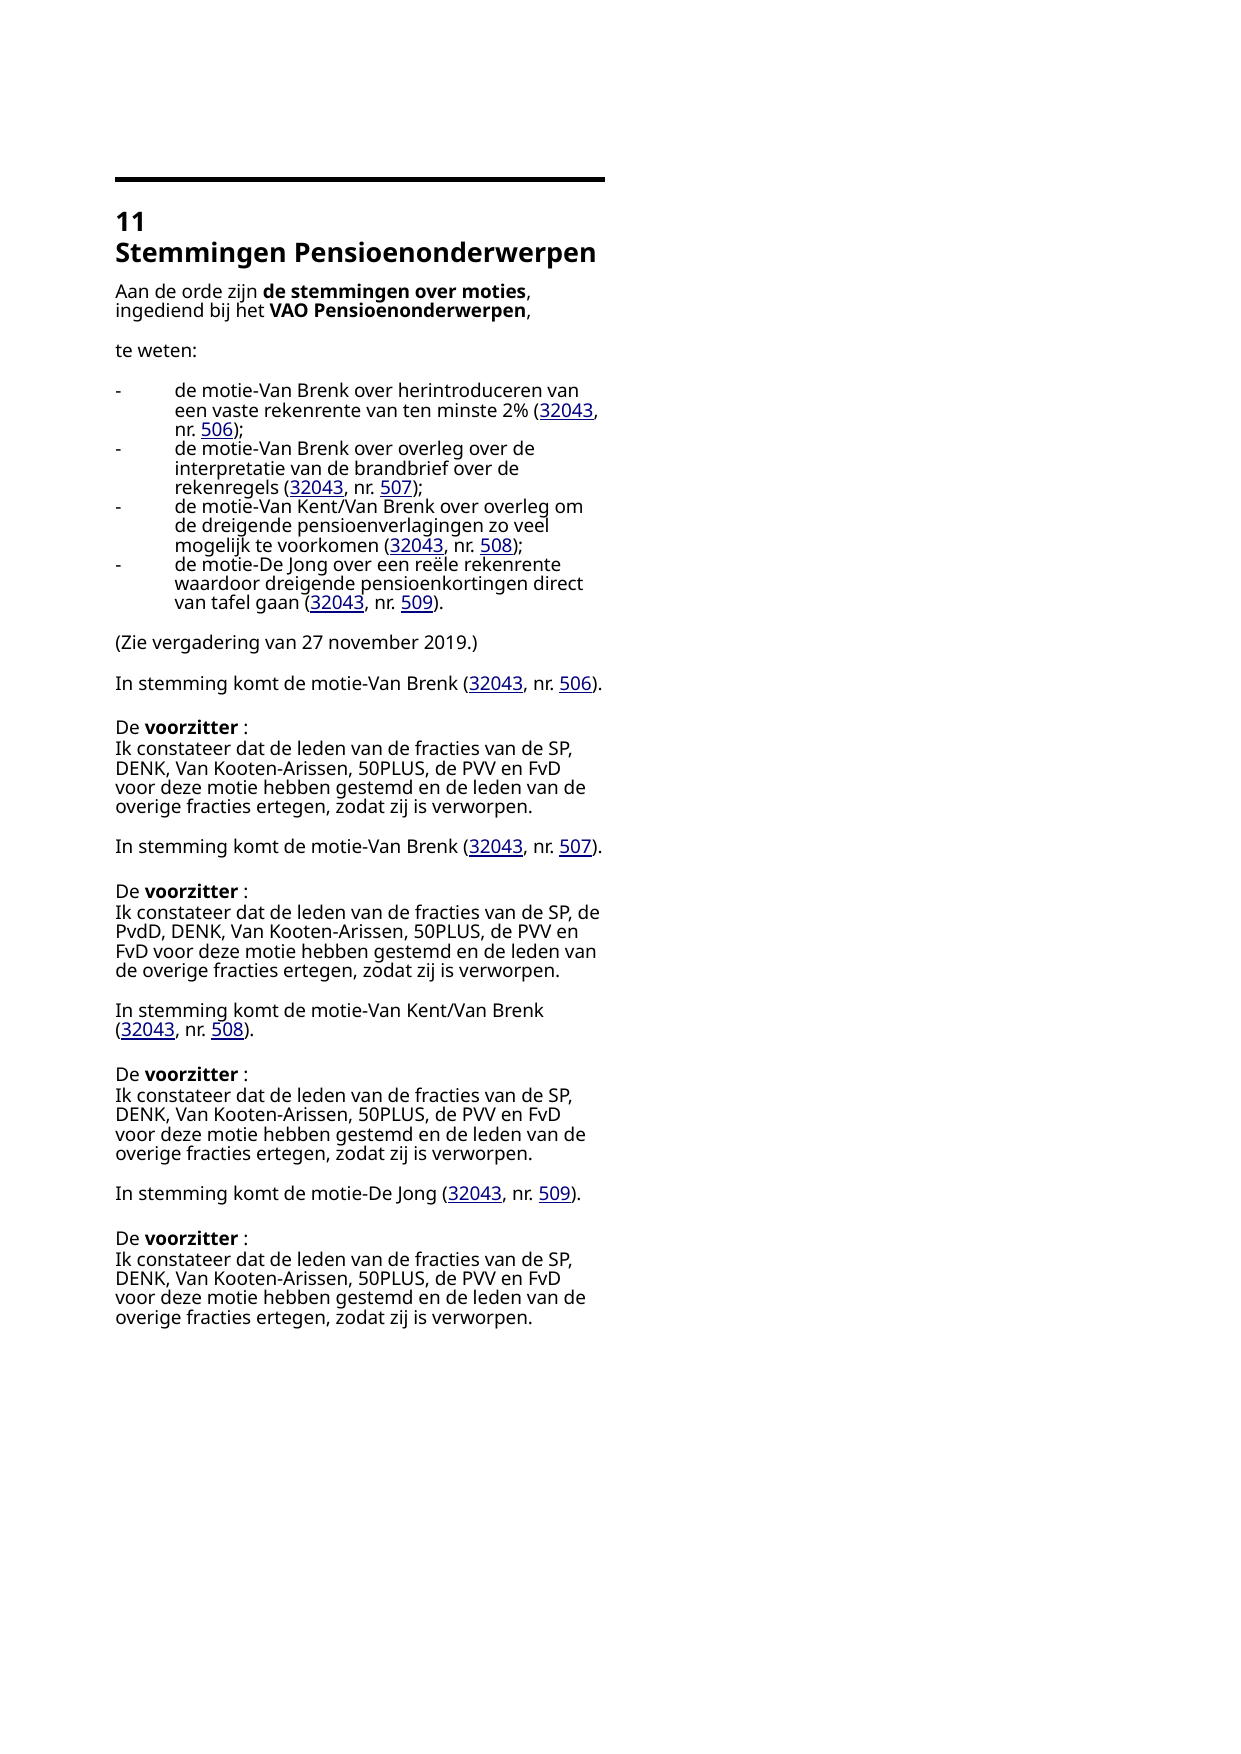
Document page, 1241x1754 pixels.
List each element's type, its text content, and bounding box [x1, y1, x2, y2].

text (Zie vergadering van 27 november 2019.) [115, 634, 605, 654]
text De voorzitter : [115, 878, 605, 904]
text Stemmingen Pensioenonderwerpen [115, 239, 605, 283]
list de motie-Van Kent/Van Brenk over overleg om de dreigende pensioenverlagingen zo veel mogelijk te voorkomen (32043, nr. 508); [115, 498, 605, 556]
list de motie-De Jong over een reële rekenrente waardoor dreigende pensioenkortingen direct van tafel gaan (32043, nr. 509). [115, 556, 605, 614]
text Ik constateer dat de leden van de fracties van de SP, DENK, Van Kooten-Arissen, 50PLUS, de PVV en FvD voor deze motie hebben gestemd en de leden van de overige fracties ertegen, zodat zij is verworpen. [115, 1087, 605, 1164]
list de motie-Van Brenk over overleg over de interpretatie van de brandbrief over de rekenregels (32043, nr. 507); [115, 440, 605, 498]
text Ik constateer dat de leden van de fracties van de SP, DENK, Van Kooten-Arissen, 50PLUS, de PVV en FvD voor deze motie hebben gestemd en de leden van de overige fracties ertegen, zodat zij is verworpen. [115, 1251, 605, 1328]
text In stemming komt de motie-Van Brenk (32043, nr. 507). [115, 838, 605, 857]
text In stemming komt de motie-De Jong (32043, nr. 509). [115, 1185, 605, 1204]
text 11 [115, 203, 605, 239]
text In stemming komt de motie-Van Kent/Van Brenk (32043, nr. 508). [115, 1002, 605, 1041]
text De voorzitter : [115, 1061, 605, 1087]
list de motie-Van Brenk over herintroduceren van een vaste rekenrente van ten minste 2% (32043, nr. 506); [115, 382, 605, 440]
text Ik constateer dat de leden van de fracties van de SP, DENK, Van Kooten-Arissen, 50PLUS, de PVV en FvD voor deze motie hebben gestemd en de leden van de overige fracties ertegen, zodat zij is verworpen. [115, 740, 605, 817]
text te weten: [115, 342, 605, 362]
text De voorzitter : [115, 1225, 605, 1251]
text De voorzitter : [115, 714, 605, 740]
text Ik constateer dat de leden van de fracties van de SP, de PvdD, DENK, Van Kooten-Arissen, 50PLUS, de PVV en FvD voor deze motie hebben gestemd en de leden van de overige fracties ertegen, zodat zij is verworpen. [115, 904, 605, 981]
text Aan de orde zijn de stemmingen over moties, ingediend bij het VAO Pensioenonderwerpen, [115, 283, 605, 322]
text In stemming komt de motie-Van Brenk (32043, nr. 506). [115, 674, 605, 694]
